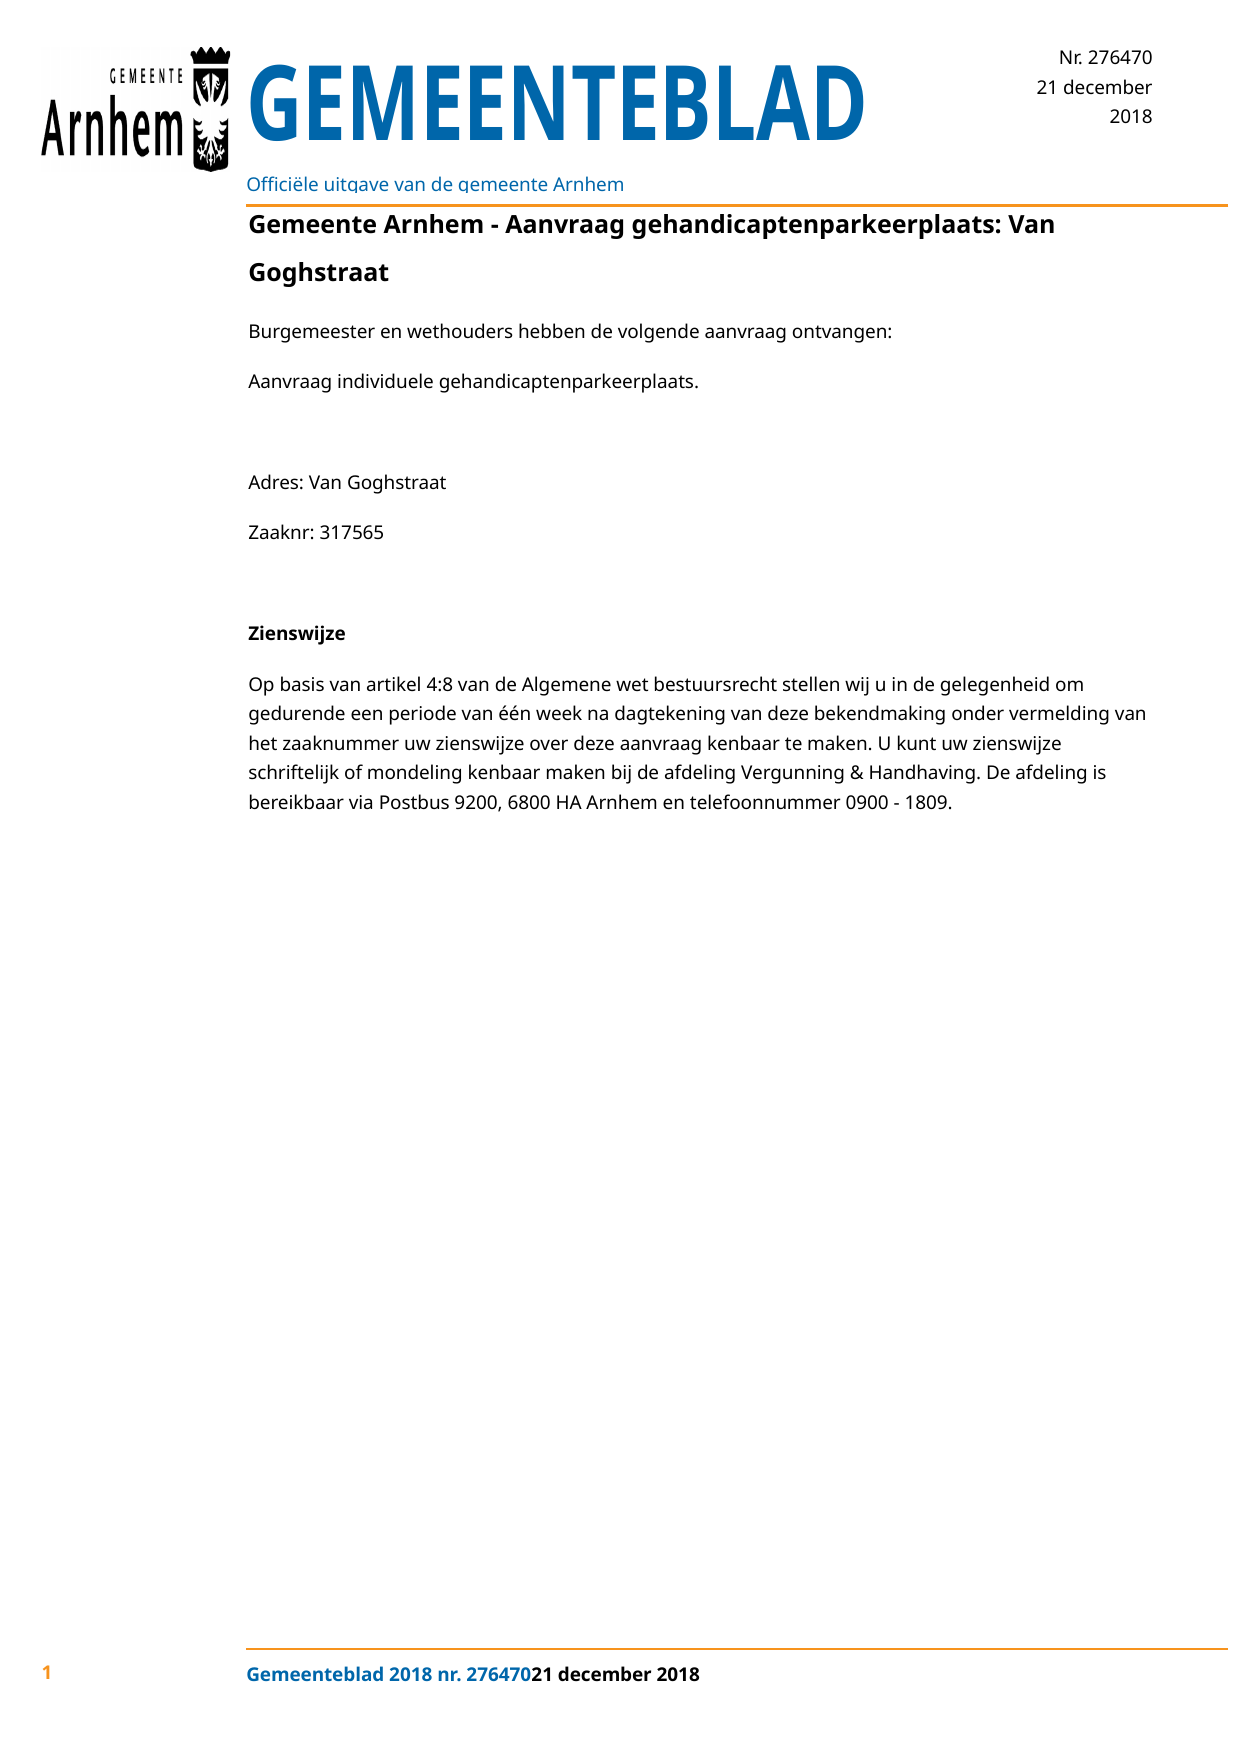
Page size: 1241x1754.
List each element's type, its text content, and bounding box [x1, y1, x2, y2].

text Zaaknr: 317565 [248, 519, 1152, 545]
text Op basis van artikel 4:8 van de Algemene wet bestuursrecht stellen wij u in de gelegenheid om gedurende een periode van één week na dagtekening van deze bekendmaking onder vermelding van het zaaknummer uw zienswijze over deze aanvraag kenbaar te maken. U kunt uw zienswijze schriftelijk of mondeling kenbaar maken bij de afdeling Vergunning & Handhaving. De afdeling is bereikbaar via Postbus 9200, 6800 HA Arnhem en telefoonnummer 0900 - 1809. [248, 671, 1152, 815]
text Gemeente Arnhem - Aanvraag gehandicaptenparkeerplaats: Van Goghstraat [248, 207, 1152, 288]
picture [41, 47, 231, 172]
text Aanvraag individuele gehandicaptenparkeerplaats. [248, 368, 1152, 394]
text Burgemeester en wethouders hebben de volgende aanvraag ontvangen: [248, 318, 1152, 344]
text Zienswijze [248, 620, 1152, 646]
text Adres: Van Goghstraat [248, 469, 1152, 495]
